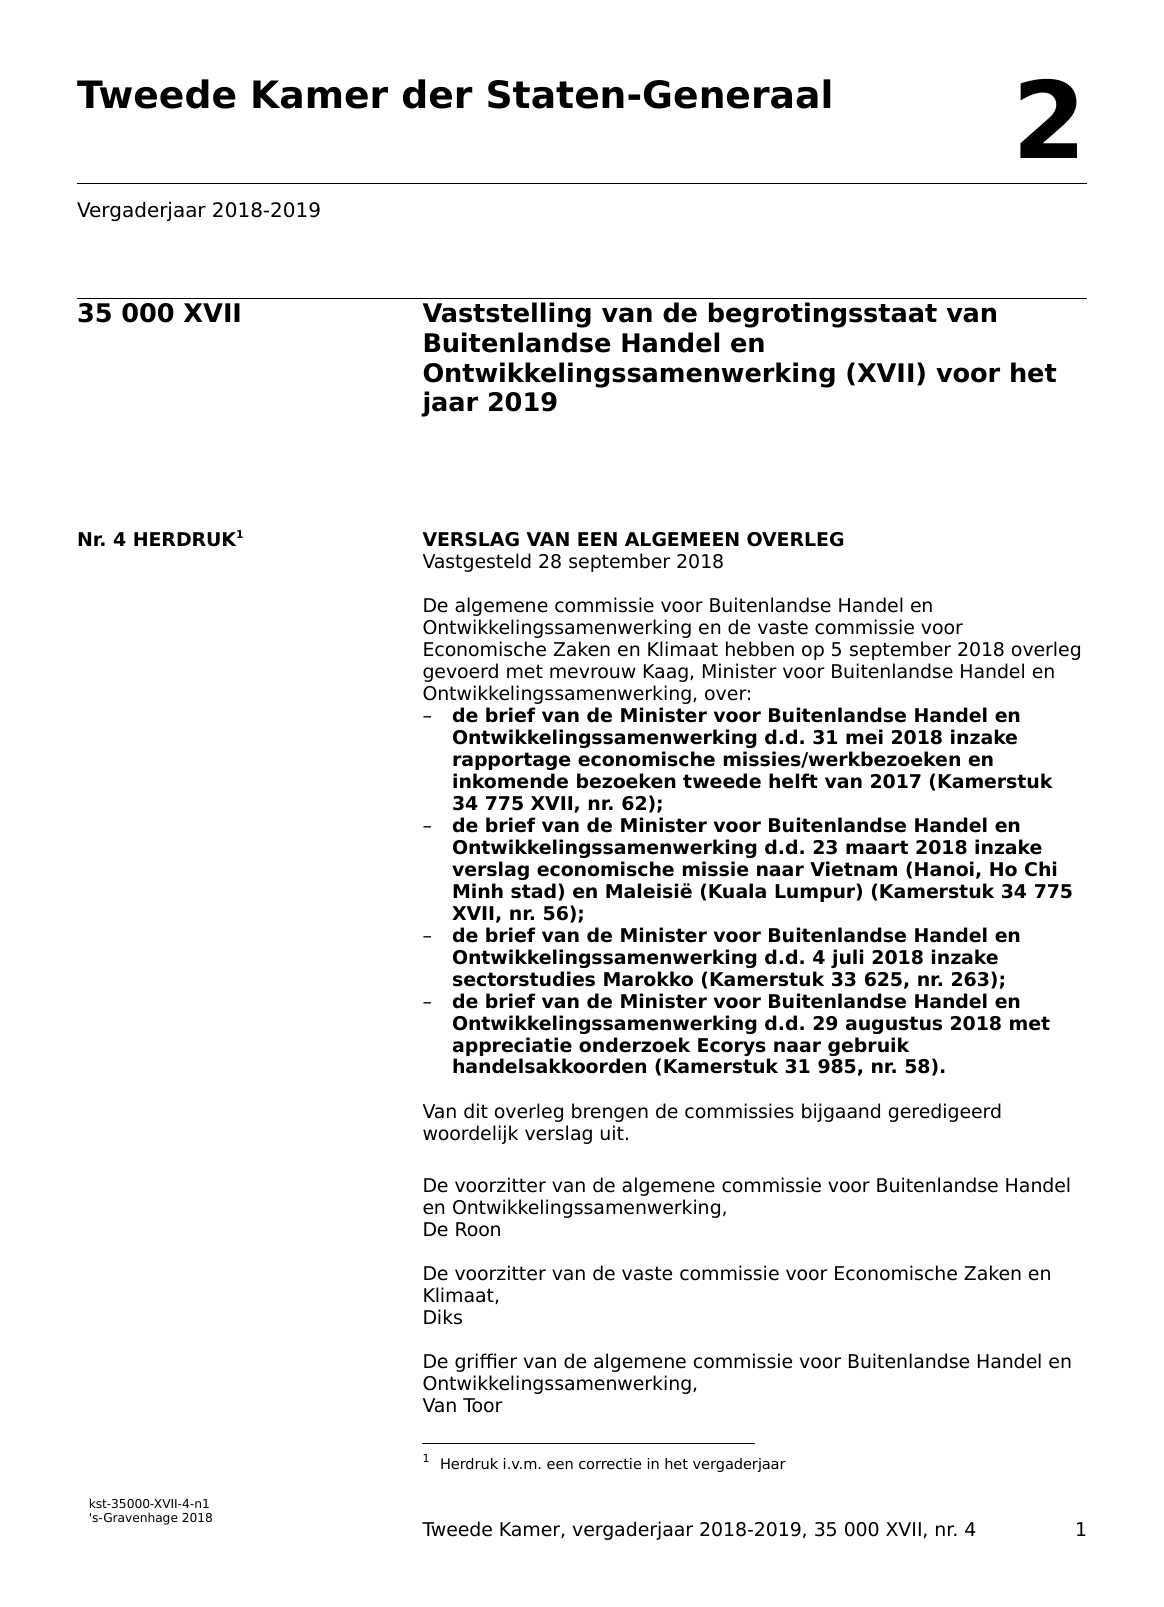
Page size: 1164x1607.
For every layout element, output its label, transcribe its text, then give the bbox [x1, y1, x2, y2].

text De algemene commissie voor Buitenlandse Handel en Ontwikkelingssamenwerking en de vaste commissie voor Economische Zaken en Klimaat hebben op 5 september 2018 overleg gevoerd met mevrouw Kaag, Minister voor Buitenlandse Handel en Ontwikkelingssamenwerking, over: [422, 595, 1087, 705]
text Van dit overleg brengen de commissies bijgaand geredigeerd woordelijk verslag uit. [422, 1101, 1087, 1144]
text Herdruk i.v.m. een correctie in het vergaderjaar [422, 1452, 1087, 1474]
text – de brief van de Minister voor Buitenlandse Handel en Ontwikkelingssamenwerking d.d. 4 juli 2018 inzake sectorstudies Marokko (Kamerstuk 33 625, nr. 263); [422, 924, 1087, 991]
table_header 2 [886, 59, 1087, 183]
text – de brief van de Minister voor Buitenlandse Handel en Ontwikkelingssamenwerking d.d. 23 maart 2018 inzake verslag economische missie naar Vietnam (Hanoi, Ho Chi Minh stad) en Maleisië (Kuala Lumpur) (Kamerstuk 34 775 XVII, nr. 56); [422, 815, 1087, 924]
subtitle Nr. 4 HERDRUK VERSLAG VAN EEN ALGEMEEN OVERLEG [77, 529, 1087, 551]
text De griffier van de algemene commissie voor Buitenlandse Handel en Ontwikkelingssamenwerking, Van Toor [422, 1351, 1087, 1417]
table_cell Vergaderjaar 2018-2019 [77, 184, 1087, 298]
text 's-Gravenhage 2018 [88, 1511, 323, 1525]
text De voorzitter van de vaste commissie voor Economische Zaken en Klimaat, Diks [422, 1263, 1087, 1329]
text kst-35000-XVII-4-n1 [88, 1497, 323, 1511]
text – de brief van de Minister voor Buitenlandse Handel en Ontwikkelingssamenwerking d.d. 29 augustus 2018 met appreciatie onderzoek Ecorys naar gebruik handelsakkoorden (Kamerstuk 31 985, nr. 58). [422, 991, 1087, 1078]
subtitle 35 000 XVII Vaststelling van de begrotingsstaat van Buitenlandse Handel en Ontwikkelingssamenwerking (XVII) voor het jaar 2019 [77, 299, 1087, 418]
text – de brief van de Minister voor Buitenlandse Handel en Ontwikkelingssamenwerking d.d. 31 mei 2018 inzake rapportage economische missies/werkbezoeken en inkomende bezoeken tweede helft van 2017 (Kamerstuk 34 775 XVII, nr. 62); [422, 705, 1087, 815]
table_header Tweede Kamer der Staten-Generaal [77, 59, 886, 183]
text Vastgesteld 28 september 2018 [422, 551, 1087, 573]
text De voorzitter van de algemene commissie voor Buitenlandse Handel en Ontwikkelingssamenwerking, De Roon [422, 1174, 1087, 1241]
